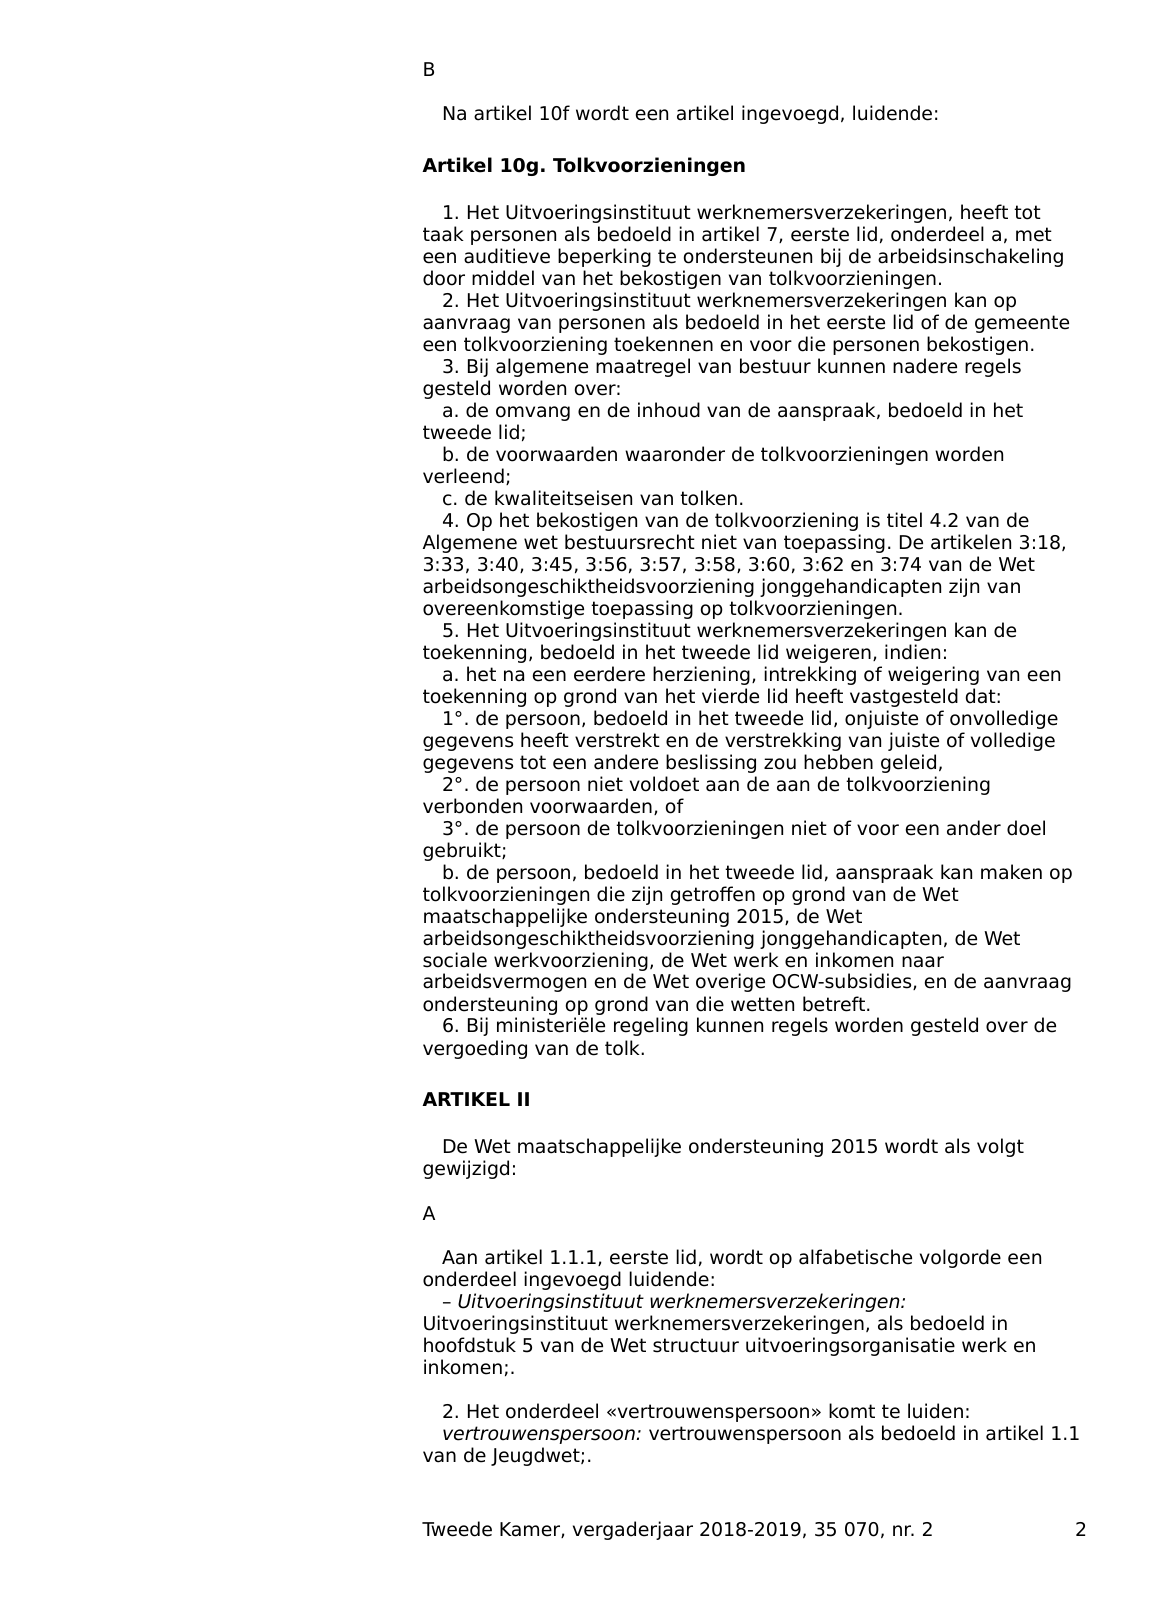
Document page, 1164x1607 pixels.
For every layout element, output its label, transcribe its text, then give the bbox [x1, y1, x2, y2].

text – Uitvoeringsinstituut werknemersverzekeringen: Uitvoeringsinstituut werknemersverzekeringen, als bedoeld in hoofdstuk 5 van de Wet structuur uitvoeringsorganisatie werk en inkomen;. [422, 1291, 1087, 1378]
text b. de persoon, bedoeld in het tweede lid, aanspraak kan maken op tolkvoorzieningen die zijn getroffen op grond van de Wet maatschappelijke ondersteuning 2015, de Wet arbeidsongeschiktheidsvoorziening jonggehandicapten, de Wet sociale werkvoorziening, de Wet werk en inkomen naar arbeidsvermogen en de Wet overige OCW-subsidies, en de aanvraag ondersteuning op grond van die wetten betreft. [422, 862, 1087, 1015]
text 1. Het Uitvoeringsinstituut werknemersverzekeringen, heeft tot taak personen als bedoeld in artikel 7, eerste lid, onderdeel a, met een auditieve beperking te ondersteunen bij de arbeidsinschakeling door middel van het bekostigen van tolkvoorzieningen. [422, 202, 1087, 290]
text 2. Het Uitvoeringsinstituut werknemersverzekeringen kan op aanvraag van personen als bedoeld in het eerste lid of de gemeente een tolkvoorziening toekennen en voor die personen bekostigen. [422, 290, 1087, 356]
text A [422, 1202, 1087, 1224]
text 2°. de persoon niet voldoet aan de aan de tolkvoorziening verbonden voorwaarden, of [422, 774, 1087, 818]
text b. de voorwaarden waaronder de tolkvoorzieningen worden verleend; [422, 444, 1087, 488]
text Na artikel 10f wordt een artikel ingevoegd, luidende: [422, 103, 1087, 125]
text 4. Op het bekostigen van de tolkvoorziening is titel 4.2 van de Algemene wet bestuursrecht niet van toepassing. De artikelen 3:18, 3:33, 3:40, 3:45, 3:56, 3:57, 3:58, 3:60, 3:62 en 3:74 van de Wet arbeidsongeschiktheidsvoorziening jonggehandicapten zijn van overeenkomstige toepassing op tolkvoorzieningen. [422, 510, 1087, 620]
text 3°. de persoon de tolkvoorzieningen niet of voor een ander doel gebruikt; [422, 818, 1087, 862]
text De Wet maatschappelijke ondersteuning 2015 wordt als volgt gewijzigd: [422, 1136, 1087, 1180]
text a. het na een eerdere herziening, intrekking of weigering van een toekenning op grond van het vierde lid heeft vastgesteld dat: [422, 664, 1087, 708]
text B [422, 59, 1087, 81]
text 2. Het onderdeel «vertrouwenspersoon» komt te luiden: [422, 1401, 1087, 1423]
text 5. Het Uitvoeringsinstituut werknemersverzekeringen kan de toekenning, bedoeld in het tweede lid weigeren, indien: [422, 620, 1087, 664]
text vertrouwenspersoon: vertrouwenspersoon als bedoeld in artikel 1.1 van de Jeugdwet;. [422, 1423, 1087, 1467]
subtitle ARTIKEL II [422, 1089, 1087, 1111]
text Aan artikel 1.1.1, eerste lid, wordt op alfabetische volgorde een onderdeel ingevoegd luidende: [422, 1247, 1087, 1291]
text 1°. de persoon, bedoeld in het tweede lid, onjuiste of onvolledige gegevens heeft verstrekt en de verstrekking van juiste of volledige gegevens tot een andere beslissing zou hebben geleid, [422, 708, 1087, 774]
text 6. Bij ministeriële regeling kunnen regels worden gesteld over de vergoeding van de tolk. [422, 1015, 1087, 1059]
text c. de kwaliteitseisen van tolken. [422, 488, 1087, 510]
text a. de omvang en de inhoud van de aanspraak, bedoeld in het tweede lid; [422, 400, 1087, 444]
text 3. Bij algemene maatregel van bestuur kunnen nadere regels gesteld worden over: [422, 356, 1087, 400]
subtitle Artikel 10g. Tolkvoorzieningen [422, 155, 1087, 177]
